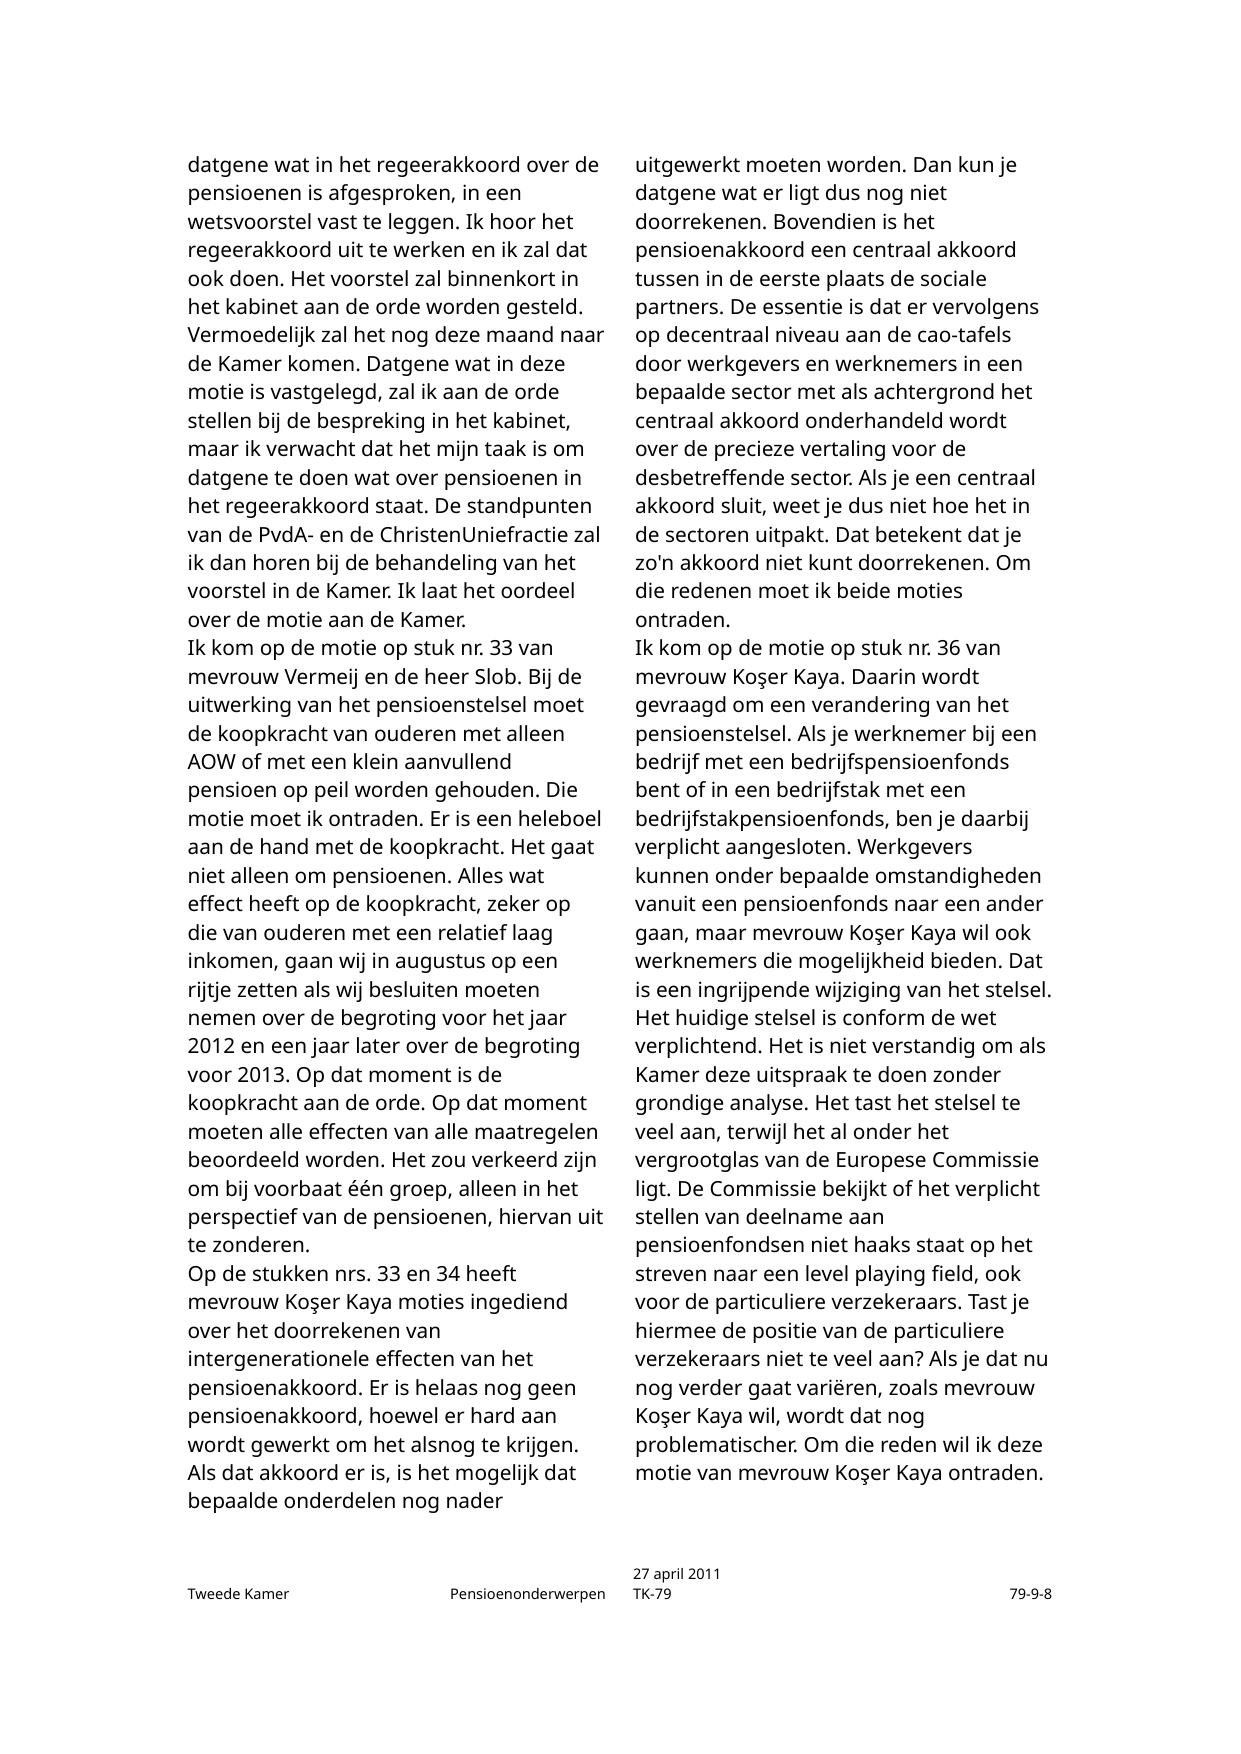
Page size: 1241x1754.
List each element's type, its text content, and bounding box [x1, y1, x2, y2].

text Op de stukken nrs. 33 en 34 heeft mevrouw Koşer Kaya moties ingediend over het doorrekenen van intergenerationele effecten van het pensioenakkoord. Er is helaas nog geen pensioenakkoord, hoewel er hard aan wordt gewerkt om het alsnog te krijgen. Als dat akkoord er is, is het mogelijk dat bepaalde onderdelen nog nader [187, 1259, 605, 1515]
text Ik kom op de motie op stuk nr. 33 van mevrouw Vermeij en de heer Slob. Bij de uitwerking van het pensioenstelsel moet de koopkracht van ouderen met alleen AOW of met een klein aanvullend pensioen op peil worden gehouden. Die motie moet ik ontraden. Er is een heleboel aan de hand met de koopkracht. Het gaat niet alleen om pensioenen. Alles wat effect heeft op de koopkracht, zeker op die van ouderen met een relatief laag inkomen, gaan wij in augustus op een rijtje zetten als wij besluiten moeten nemen over de begroting voor het jaar 2012 en een jaar later over de begroting voor 2013. Op dat moment is de koopkracht aan de orde. Op dat moment moeten alle effecten van alle maatregelen beoordeeld worden. Het zou verkeerd zijn om bij voorbaat één groep, alleen in het perspectief van de pensioenen, hiervan uit te zonderen. [187, 633, 605, 1259]
text datgene wat in het regeerakkoord over de pensioenen is afgesproken, in een wetsvoorstel vast te leggen. Ik hoor het regeerakkoord uit te werken en ik zal dat ook doen. Het voorstel zal binnenkort in het kabinet aan de orde worden gesteld. Vermoedelijk zal het nog deze maand naar de Kamer komen. Datgene wat in deze motie is vastgelegd, zal ik aan de orde stellen bij de bespreking in het kabinet, maar ik verwacht dat het mijn taak is om datgene te doen wat over pensioenen in het regeerakkoord staat. De standpunten van de PvdA- en de ChristenUniefractie zal ik dan horen bij de behandeling van het voorstel in de Kamer. Ik laat het oordeel over de motie aan de Kamer. [187, 150, 605, 633]
text Ik kom op de motie op stuk nr. 36 van mevrouw Koşer Kaya. Daarin wordt gevraagd om een verandering van het pensioenstelsel. Als je werknemer bij een bedrijf met een bedrijfspensioenfonds bent of in een bedrijfstak met een bedrijfstakpensioenfonds, ben je daarbij verplicht aangesloten. Werkgevers kunnen onder bepaalde omstandigheden vanuit een pensioenfonds naar een ander gaan, maar mevrouw Koşer Kaya wil ook werknemers die mogelijkheid bieden. Dat is een ingrijpende wijziging van het stelsel. Het huidige stelsel is conform de wet verplichtend. Het is niet verstandig om als Kamer deze uitspraak te doen zonder grondige analyse. Het tast het stelsel te veel aan, terwijl het al onder het vergrootglas van de Europese Commissie ligt. De Commissie bekijkt of het verplicht stellen van deelname aan pensioenfondsen niet haaks staat op het streven naar een level playing field, ook voor de particuliere verzekeraars. Tast je hiermee de positie van de particuliere verzekeraars niet te veel aan? Als je dat nu nog verder gaat variëren, zoals mevrouw Koşer Kaya wil, wordt dat nog problematischer. Om die reden wil ik deze motie van mevrouw Koşer Kaya ontraden. [635, 633, 1053, 1487]
text uitgewerkt moeten worden. Dan kun je datgene wat er ligt dus nog niet doorrekenen. Bovendien is het pensioenakkoord een centraal akkoord tussen in de eerste plaats de sociale partners. De essentie is dat er vervolgens op decentraal niveau aan de cao-tafels door werkgevers en werknemers in een bepaalde sector met als achtergrond het centraal akkoord onderhandeld wordt over de precieze vertaling voor de desbetreffende sector. Als je een centraal akkoord sluit, weet je dus niet hoe het in de sectoren uitpakt. Dat betekent dat je zo'n akkoord niet kunt doorrekenen. Om die redenen moet ik beide moties ontraden. [635, 150, 1053, 633]
